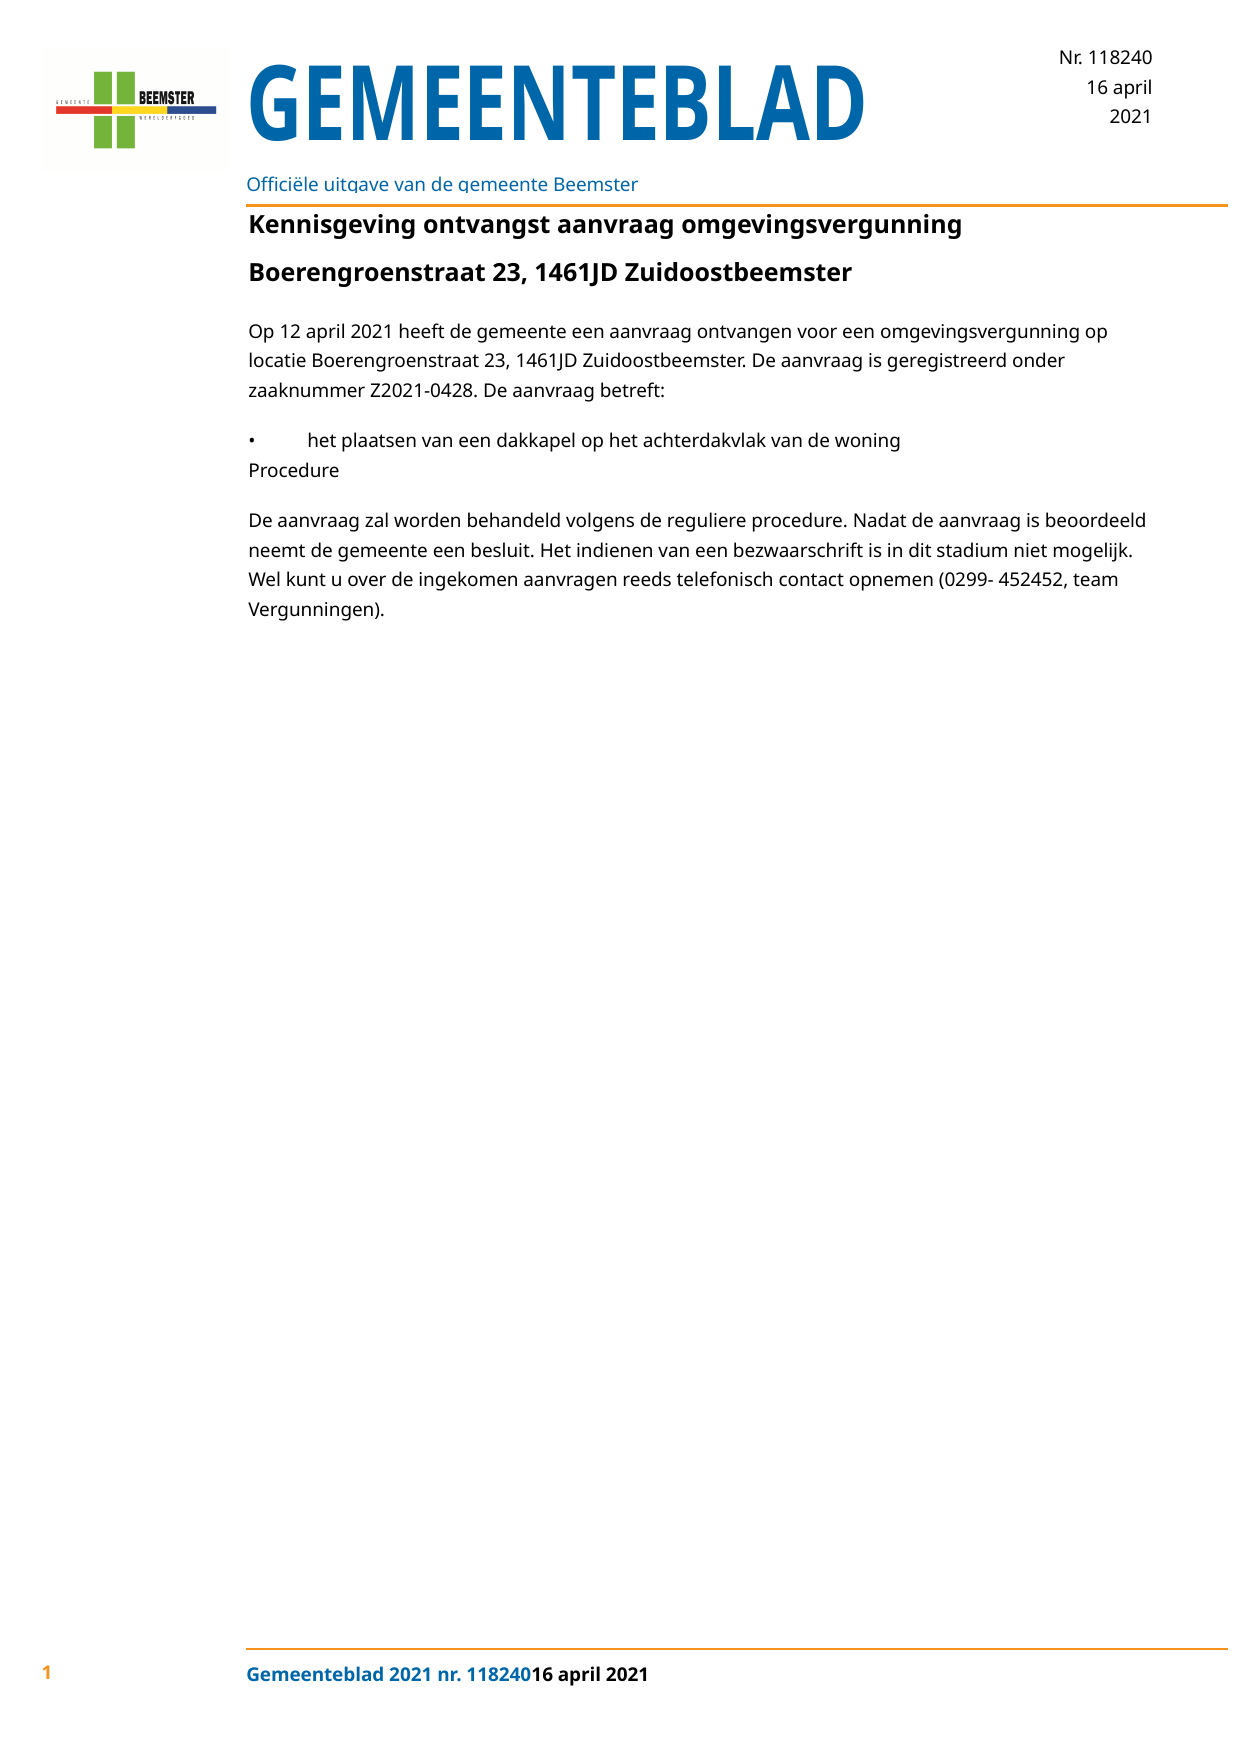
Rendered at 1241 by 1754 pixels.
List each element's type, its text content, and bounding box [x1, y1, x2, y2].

text Procedure [248, 457, 1152, 483]
text Op 12 april 2021 heeft de gemeente een aanvraag ontvangen voor een omgevingsvergunning op locatie Boerengroenstraat 23, 1461JD Zuidoostbeemster. De aanvraag is geregistreerd onder zaaknummer Z2021-0428. De aanvraag betreft: [248, 318, 1152, 403]
list het plaatsen van een dakkapel op het achterdakvlak van de woning [248, 427, 1152, 453]
picture [41, 47, 231, 172]
text Kennisgeving ontvangst aanvraag omgevingsvergunning Boerengroenstraat 23, 1461JD Zuidoostbeemster [248, 207, 1152, 288]
text De aanvraag zal worden behandeld volgens de reguliere procedure. Nadat de aanvraag is beoordeeld neemt de gemeente een besluit. Het indienen van een bezwaarschrift is in dit stadium niet mogelijk. Wel kunt u over de ingekomen aanvragen reeds telefonisch contact opnemen (0299- 452452, team Vergunningen). [248, 507, 1152, 622]
